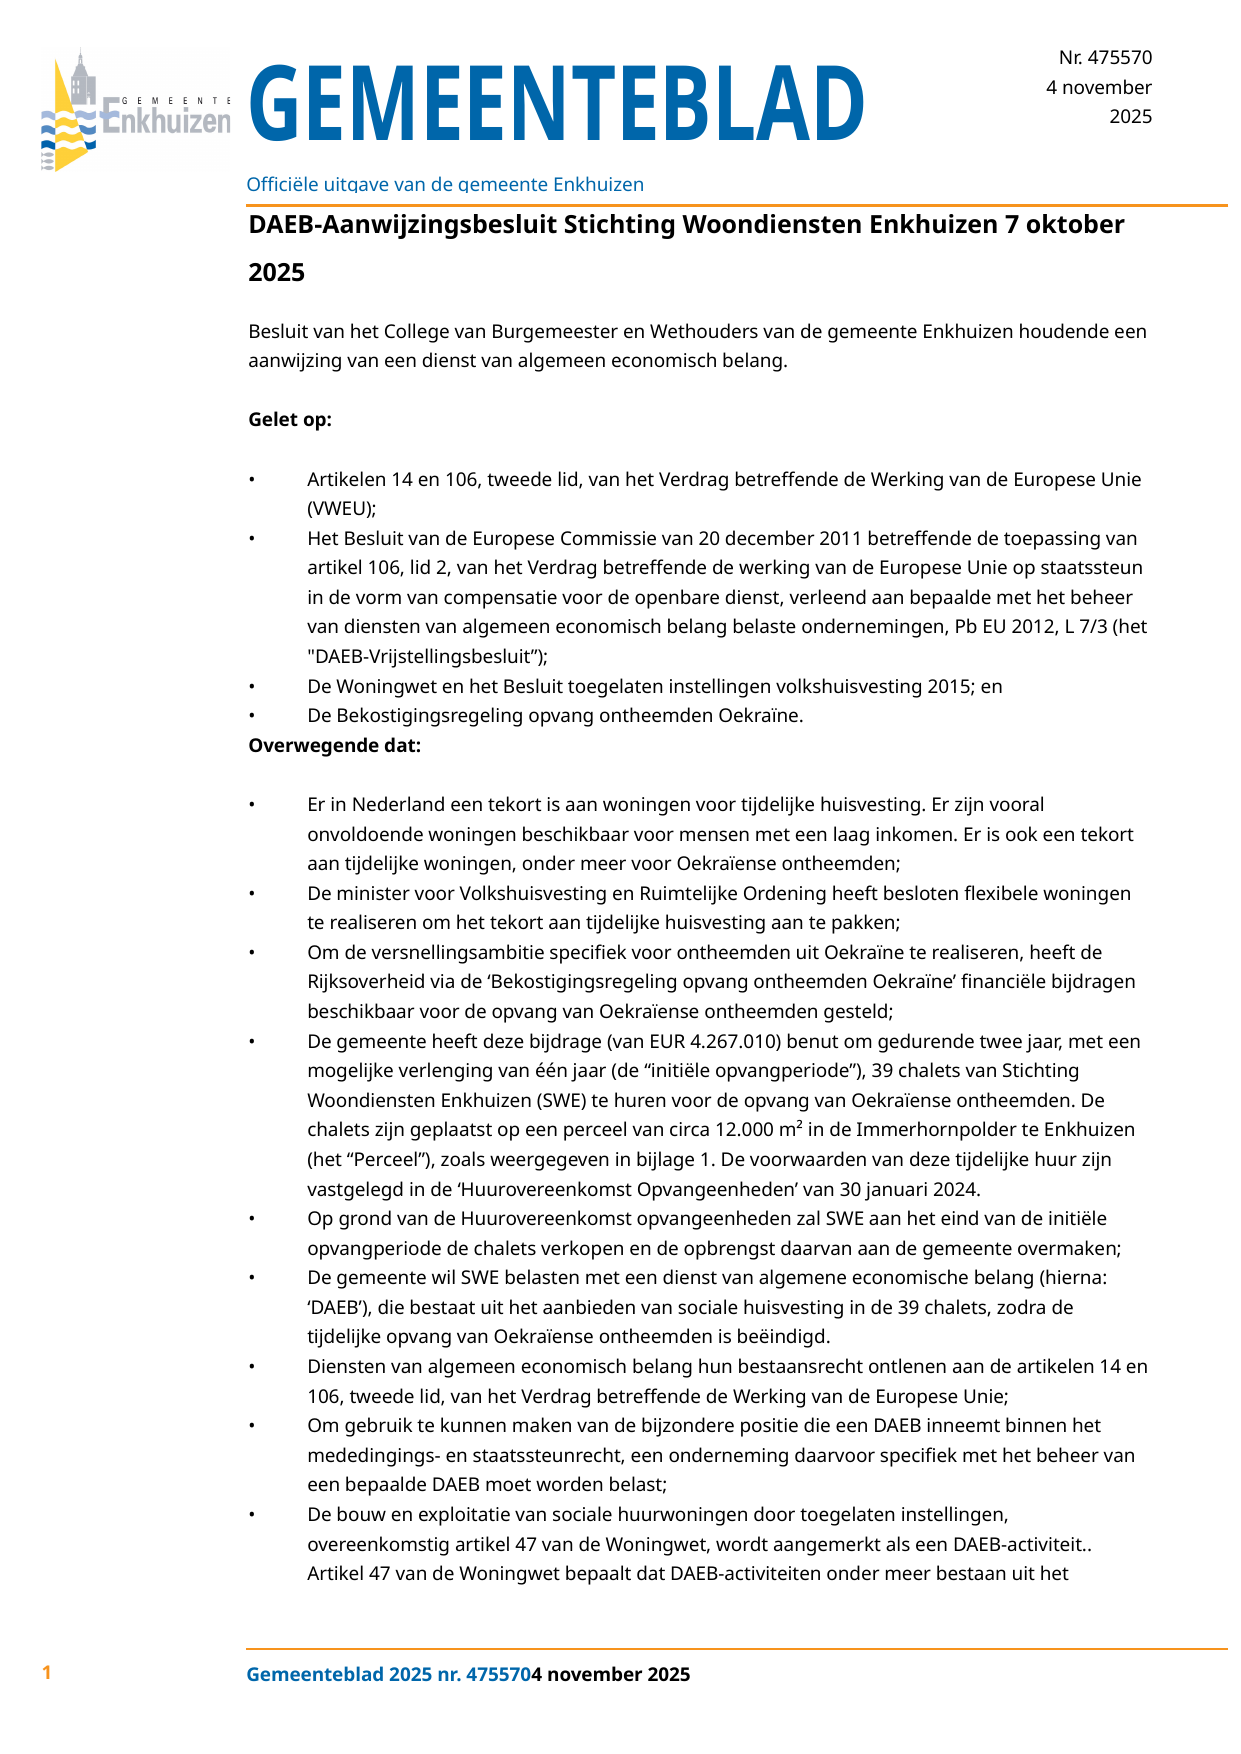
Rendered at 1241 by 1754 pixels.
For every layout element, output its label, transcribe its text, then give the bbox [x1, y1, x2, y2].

list De bouw en exploitatie van sociale huurwoningen door toegelaten instellingen, overeenkomstig artikel 47 van de Woningwet, wordt aangemerkt als een DAEB-activiteit.. Artikel 47 van de Woningwet bepaalt dat DAEB-activiteiten onder meer bestaan uit het [248, 1501, 1152, 1586]
list De minister voor Volkshuisvesting en Ruimtelijke Ordening heeft besloten flexibele woningen te realiseren om het tekort aan tijdelijke huisvesting aan te pakken; [248, 880, 1152, 935]
list De gemeente heeft deze bijdrage (van EUR 4.267.010) benut om gedurende twee jaar, met een mogelijke verlenging van één jaar (de “initiële opvangperiode”), 39 chalets van Stichting Woondiensten Enkhuizen (SWE) te huren voor de opvang van Oekraïense ontheemden. De chalets zijn geplaatst op een perceel van circa 12.000 m² in de Immerhornpolder te Enkhuizen (het “Perceel”), zoals weergegeven in bijlage 1. De voorwaarden van deze tijdelijke huur zijn vastgelegd in de ‘Huurovereenkomst Opvangeenheden’ van 30 januari 2024. [248, 1028, 1152, 1202]
text Gelet op: [248, 407, 1152, 432]
list De Bekostigingsregeling opvang ontheemden Oekraïne. [248, 702, 1152, 728]
list Het Besluit van de Europese Commissie van 20 december 2011 betreffende de toepassing van artikel 106, lid 2, van het Verdrag betreffende de werking van de Europese Unie op staatssteun in de vorm van compensatie voor de openbare dienst, verleend aan bepaalde met het beheer van diensten van algemeen economisch belang belaste ondernemingen, Pb EU 2012, L 7/3 (het "DAEB-Vrijstellingsbesluit”); [248, 525, 1152, 669]
list De gemeente wil SWE belasten met een dienst van algemene economische belang (hierna: ‘DAEB’), die bestaat uit het aanbieden van sociale huisvesting in de 39 chalets, zodra de tijdelijke opvang van Oekraïense ontheemden is beëindigd. [248, 1264, 1152, 1349]
text DAEB-Aanwijzingsbesluit Stichting Woondiensten Enkhuizen 7 oktober 2025 [248, 207, 1152, 288]
text Besluit van het College van Burgemeester en Wethouders van de gemeente Enkhuizen houdende een aanwijzing van een dienst van algemeen economisch belang. [248, 318, 1152, 373]
list Er in Nederland een tekort is aan woningen voor tijdelijke huisvesting. Er zijn vooral onvoldoende woningen beschikbaar voor mensen met een laag inkomen. Er is ook een tekort aan tijdelijke woningen, onder meer voor Oekraïense ontheemden; [248, 791, 1152, 876]
list Op grond van de Huurovereenkomst opvangeenheden zal SWE aan het eind van de initiële opvangperiode de chalets verkopen en de opbrengst daarvan aan de gemeente overmaken; [248, 1205, 1152, 1261]
list Artikelen 14 en 106, tweede lid, van het Verdrag betreffende de Werking van de Europese Unie (VWEU); [248, 466, 1152, 521]
list Diensten van algemeen economisch belang hun bestaansrecht ontlenen aan de artikelen 14 en 106, tweede lid, van het Verdrag betreffende de Werking van de Europese Unie; [248, 1353, 1152, 1409]
list De Woningwet en het Besluit toegelaten instellingen volkshuisvesting 2015; en [248, 673, 1152, 699]
picture [41, 47, 231, 172]
list Om gebruik te kunnen maken van de bijzondere positie die een DAEB inneemt binnen het mededingings- en staatssteunrecht, een onderneming daarvoor specifiek met het beheer van een bepaalde DAEB moet worden belast; [248, 1412, 1152, 1497]
text Overwegende dat: [248, 732, 1152, 758]
list Om de versnellingsambitie specifiek voor ontheemden uit Oekraïne te realiseren, heeft de Rijksoverheid via de ‘Bekostigingsregeling opvang ontheemden Oekraïne’ financiële bijdragen beschikbaar voor de opvang van Oekraïense ontheemden gesteld; [248, 939, 1152, 1024]
